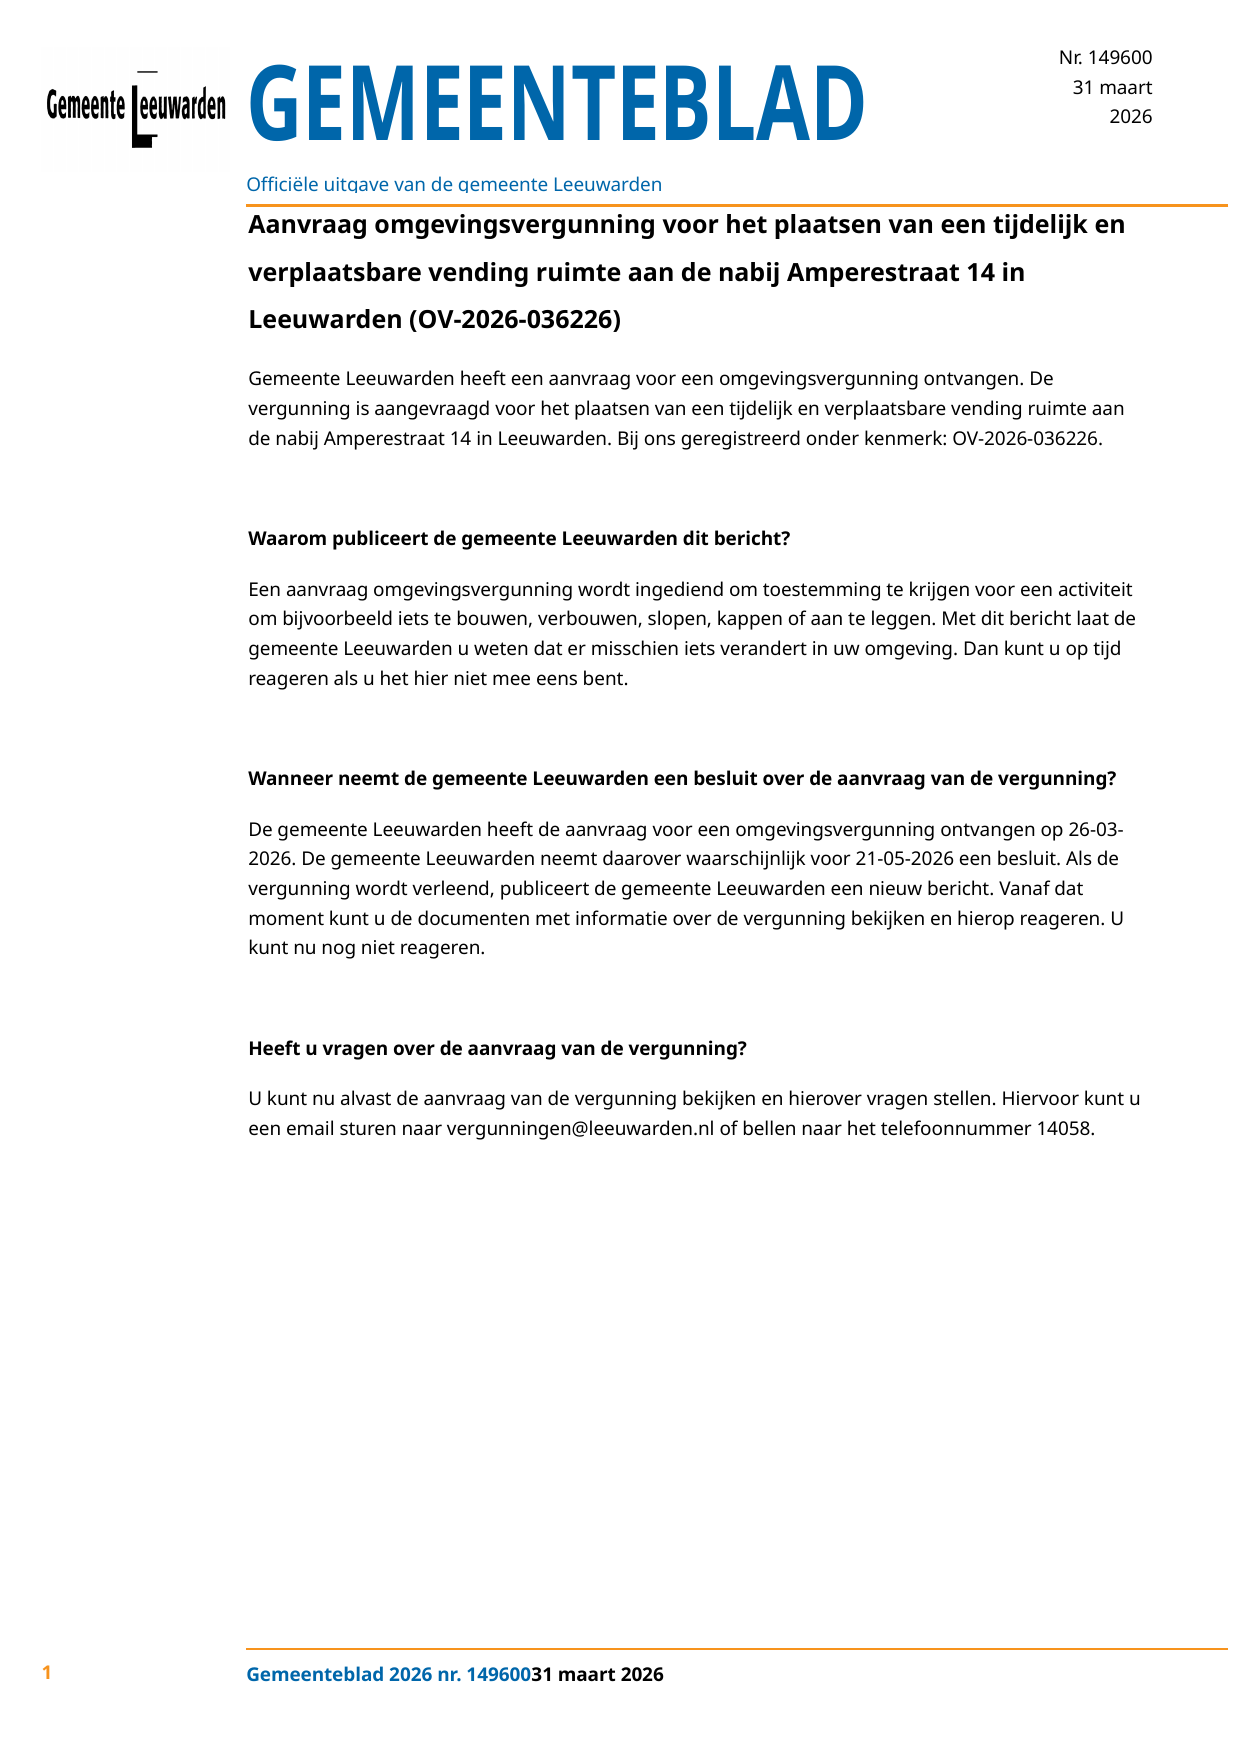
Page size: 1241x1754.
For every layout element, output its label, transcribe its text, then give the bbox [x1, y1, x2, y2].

picture [41, 47, 231, 172]
text Aanvraag omgevingsvergunning voor het plaatsen van een tijdelijk en verplaatsbare vending ruimte aan de nabij Amperestraat 14 in Leeuwarden (OV-2026-036226) [248, 207, 1152, 336]
text Heeft u vragen over de aanvraag van de vergunning? [248, 1035, 1152, 1061]
text U kunt nu alvast de aanvraag van de vergunning bekijken en hierover vragen stellen. Hiervoor kunt u een email sturen naar vergunningen@leeuwarden.nl of bellen naar het telefoonnummer 14058. [248, 1086, 1152, 1141]
text Een aanvraag omgevingsvergunning wordt ingediend om toestemming te krijgen voor een activiteit om bijvoorbeeld iets te bouwen, verbouwen, slopen, kappen of aan te leggen. Met dit bericht laat de gemeente Leeuwarden u weten dat er misschien iets verandert in uw omgeving. Dan kunt u op tijd reageren als u het hier niet mee eens bent. [248, 576, 1152, 690]
text Gemeente Leeuwarden heeft een aanvraag voor een omgevingsvergunning ontvangen. De vergunning is aangevraagd voor het plaatsen van een tijdelijk en verplaatsbare vending ruimte aan de nabij Amperestraat 14 in Leeuwarden. Bij ons geregistreerd onder kenmerk: OV-2026-036226. [248, 366, 1152, 450]
text Waarom publiceert de gemeente Leeuwarden dit bericht? [248, 526, 1152, 551]
text Wanneer neemt de gemeente Leeuwarden een besluit over de aanvraag van de vergunning? [248, 766, 1152, 791]
text De gemeente Leeuwarden heeft de aanvraag voor een omgevingsvergunning ontvangen op 26-03-2026. De gemeente Leeuwarden neemt daarover waarschijnlijk voor 21-05-2026 een besluit. Als de vergunning wordt verleend, publiceert de gemeente Leeuwarden een nieuw bericht. Vanaf dat moment kunt u de documenten met informatie over de vergunning bekijken en hierop reageren. U kunt nu nog niet reageren. [248, 816, 1152, 960]
